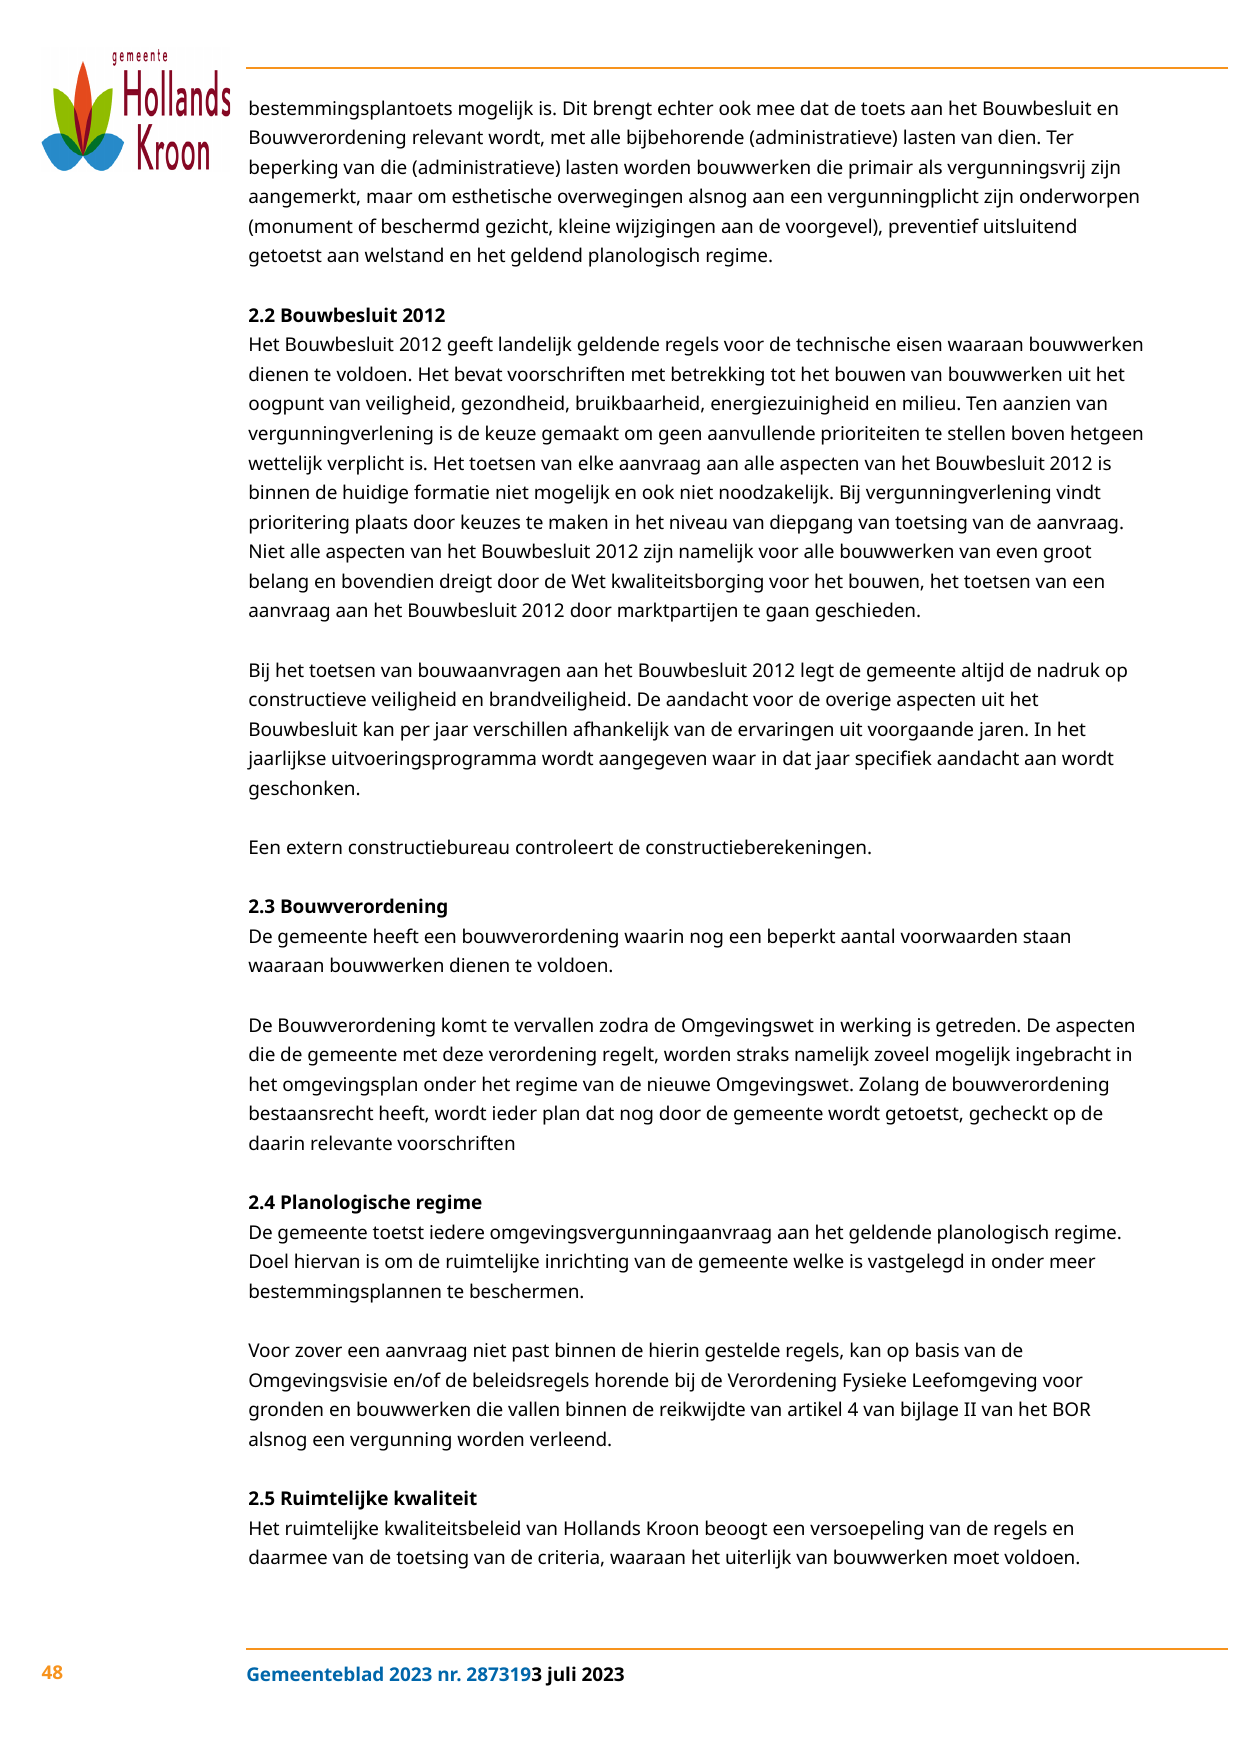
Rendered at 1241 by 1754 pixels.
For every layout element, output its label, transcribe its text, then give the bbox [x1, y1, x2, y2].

text 2.3 Bouwverordening [248, 893, 1152, 919]
text Bij het toetsen van bouwaanvragen aan het Bouwbesluit 2012 legt de gemeente altijd de nadruk op constructieve veiligheid en brandveiligheid. De aandacht voor de overige aspecten uit het Bouwbesluit kan per jaar verschillen afhankelijk van de ervaringen uit voorgaande jaren. In het jaarlijkse uitvoeringsprogramma wordt aangegeven waar in dat jaar specifiek aandacht aan wordt geschonken. [248, 657, 1152, 801]
text 2.4 Planologische regime [248, 1189, 1152, 1215]
text 2.5 Ruimtelijke kwaliteit [248, 1485, 1152, 1511]
text Voor zover een aanvraag niet past binnen de hierin gestelde regels, kan op basis van de Omgevingsvisie en/of de beleidsregels horende bij de Verordening Fysieke Leefomgeving voor gronden en bouwwerken die vallen binnen de reikwijdte van artikel 4 van bijlage II van het BOR alsnog een vergunning worden verleend. [248, 1337, 1152, 1452]
text De gemeente heeft een bouwverordening waarin nog een beperkt aantal voorwaarden staan waaraan bouwwerken dienen te voldoen. [248, 923, 1152, 978]
text bestemmingsplantoets mogelijk is. Dit brengt echter ook mee dat de toets aan het Bouwbesluit en Bouwverordening relevant wordt, met alle bijbehorende (administratieve) lasten van dien. Ter beperking van die (administratieve) lasten worden bouwwerken die primair als vergunningsvrij zijn aangemerkt, maar om esthetische overwegingen alsnog aan een vergunningplicht zijn onderworpen (monument of beschermd gezicht, kleine wijzigingen aan de voorgevel), preventief uitsluitend getoetst aan welstand en het geldend planologisch regime. [248, 95, 1152, 268]
text Het ruimtelijke kwaliteitsbeleid van Hollands Kroon beoogt een versoepeling van de regels en daarmee van de toetsing van de criteria, waaraan het uiterlijk van bouwwerken moet voldoen. [248, 1515, 1152, 1570]
text De Bouwverordening komt te vervallen zodra de Omgevingswet in werking is getreden. De aspecten die de gemeente met deze verordening regelt, worden straks namelijk zoveel mogelijk ingebracht in het omgevingsplan onder het regime van de nieuwe Omgevingswet. Zolang de bouwverordening bestaansrecht heeft, wordt ieder plan dat nog door de gemeente wordt getoetst, gecheckt op de daarin relevante voorschriften [248, 1012, 1152, 1156]
text Een extern constructiebureau controleert de constructieberekeningen. [248, 834, 1152, 860]
text Het Bouwbesluit 2012 geeft landelijk geldende regels voor de technische eisen waaraan bouwwerken dienen te voldoen. Het bevat voorschriften met betrekking tot het bouwen van bouwwerken uit het oogpunt van veiligheid, gezondheid, bruikbaarheid, energiezuinigheid en milieu. Ten aanzien van vergunningverlening is de keuze gemaakt om geen aanvullende prioriteiten te stellen boven hetgeen wettelijk verplicht is. Het toetsen van elke aanvraag aan alle aspecten van het Bouwbesluit 2012 is binnen de huidige formatie niet mogelijk en ook niet noodzakelijk. Bij vergunningverlening vindt prioritering plaats door keuzes te maken in het niveau van diepgang van toetsing van de aanvraag. Niet alle aspecten van het Bouwbesluit 2012 zijn namelijk voor alle bouwwerken van even groot belang en bovendien dreigt door de Wet kwaliteitsborging voor het bouwen, het toetsen van een aanvraag aan het Bouwbesluit 2012 door marktpartijen te gaan geschieden. [248, 331, 1152, 623]
text 2.2 Bouwbesluit 2012 [248, 302, 1152, 328]
picture [41, 47, 231, 172]
text De gemeente toetst iedere omgevingsvergunningaanvraag aan het geldende planologisch regime. Doel hiervan is om de ruimtelijke inrichting van de gemeente welke is vastgelegd in onder meer bestemmingsplannen te beschermen. [248, 1219, 1152, 1304]
